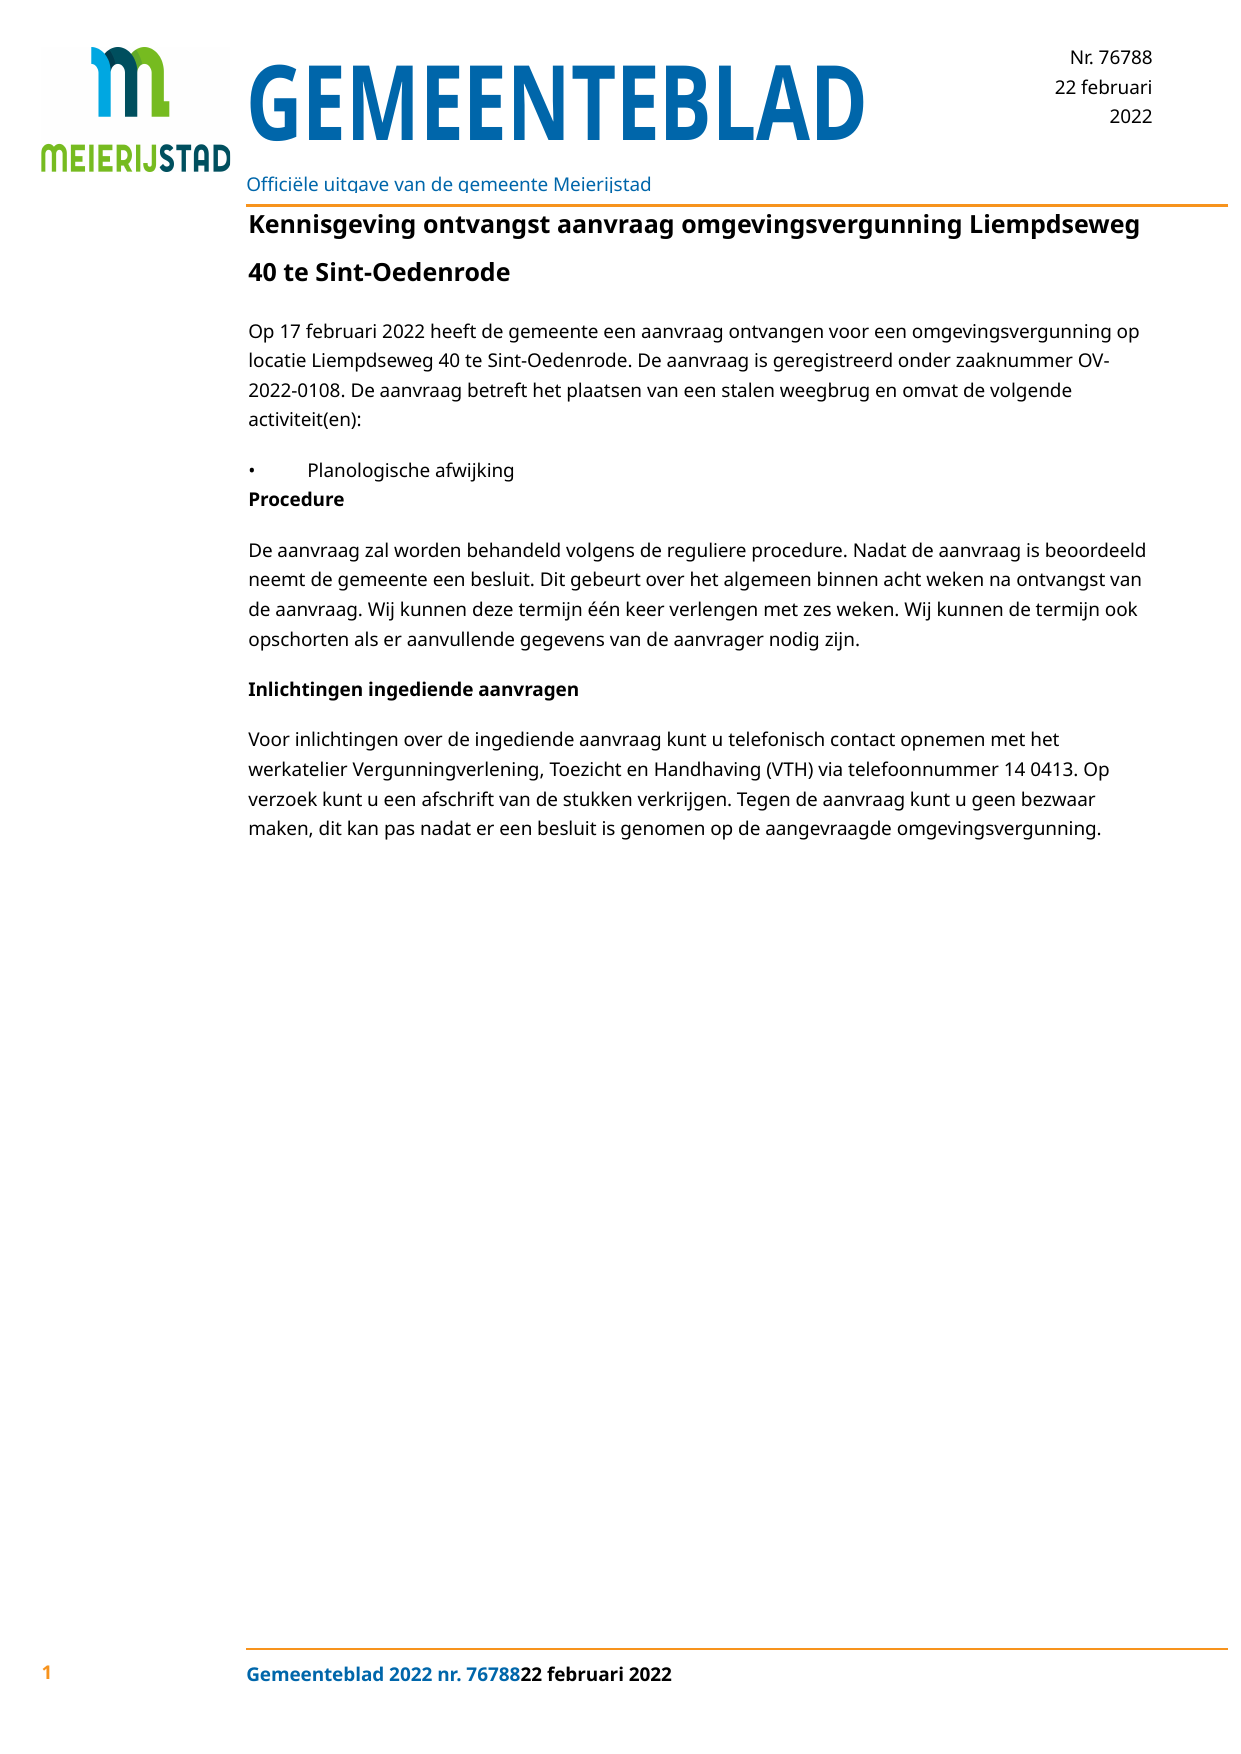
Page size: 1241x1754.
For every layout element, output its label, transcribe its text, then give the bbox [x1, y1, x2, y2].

text Op 17 februari 2022 heeft de gemeente een aanvraag ontvangen voor een omgevingsvergunning op locatie Liempdseweg 40 te Sint-Oedenrode. De aanvraag is geregistreerd onder zaaknummer OV-2022-0108. De aanvraag betreft het plaatsen van een stalen weegbrug en omvat de volgende activiteit(en): [248, 318, 1152, 432]
text Voor inlichtingen over de ingediende aanvraag kunt u telefonisch contact opnemen met het werkatelier Vergunningverlening, Toezicht en Handhaving (VTH) via telefoonnummer 14 0413. Op verzoek kunt u een afschrift van de stukken verkrijgen. Tegen de aanvraag kunt u geen bezwaar maken, dit kan pas nadat er een besluit is genomen op de aangevraagde omgevingsvergunning. [248, 727, 1152, 841]
list Planologische afwijking [248, 457, 1152, 483]
text Procedure [248, 487, 1152, 512]
text Kennisgeving ontvangst aanvraag omgevingsvergunning Liempdseweg 40 te Sint-Oedenrode [248, 207, 1152, 288]
picture [41, 47, 231, 172]
text De aanvraag zal worden behandeld volgens de reguliere procedure. Nadat de aanvraag is beoordeeld neemt de gemeente een besluit. Dit gebeurt over het algemeen binnen acht weken na ontvangst van de aanvraag. Wij kunnen deze termijn één keer verlengen met zes weken. Wij kunnen de termijn ook opschorten als er aanvullende gegevens van de aanvrager nodig zijn. [248, 537, 1152, 652]
text Inlichtingen ingediende aanvragen [248, 676, 1152, 702]
